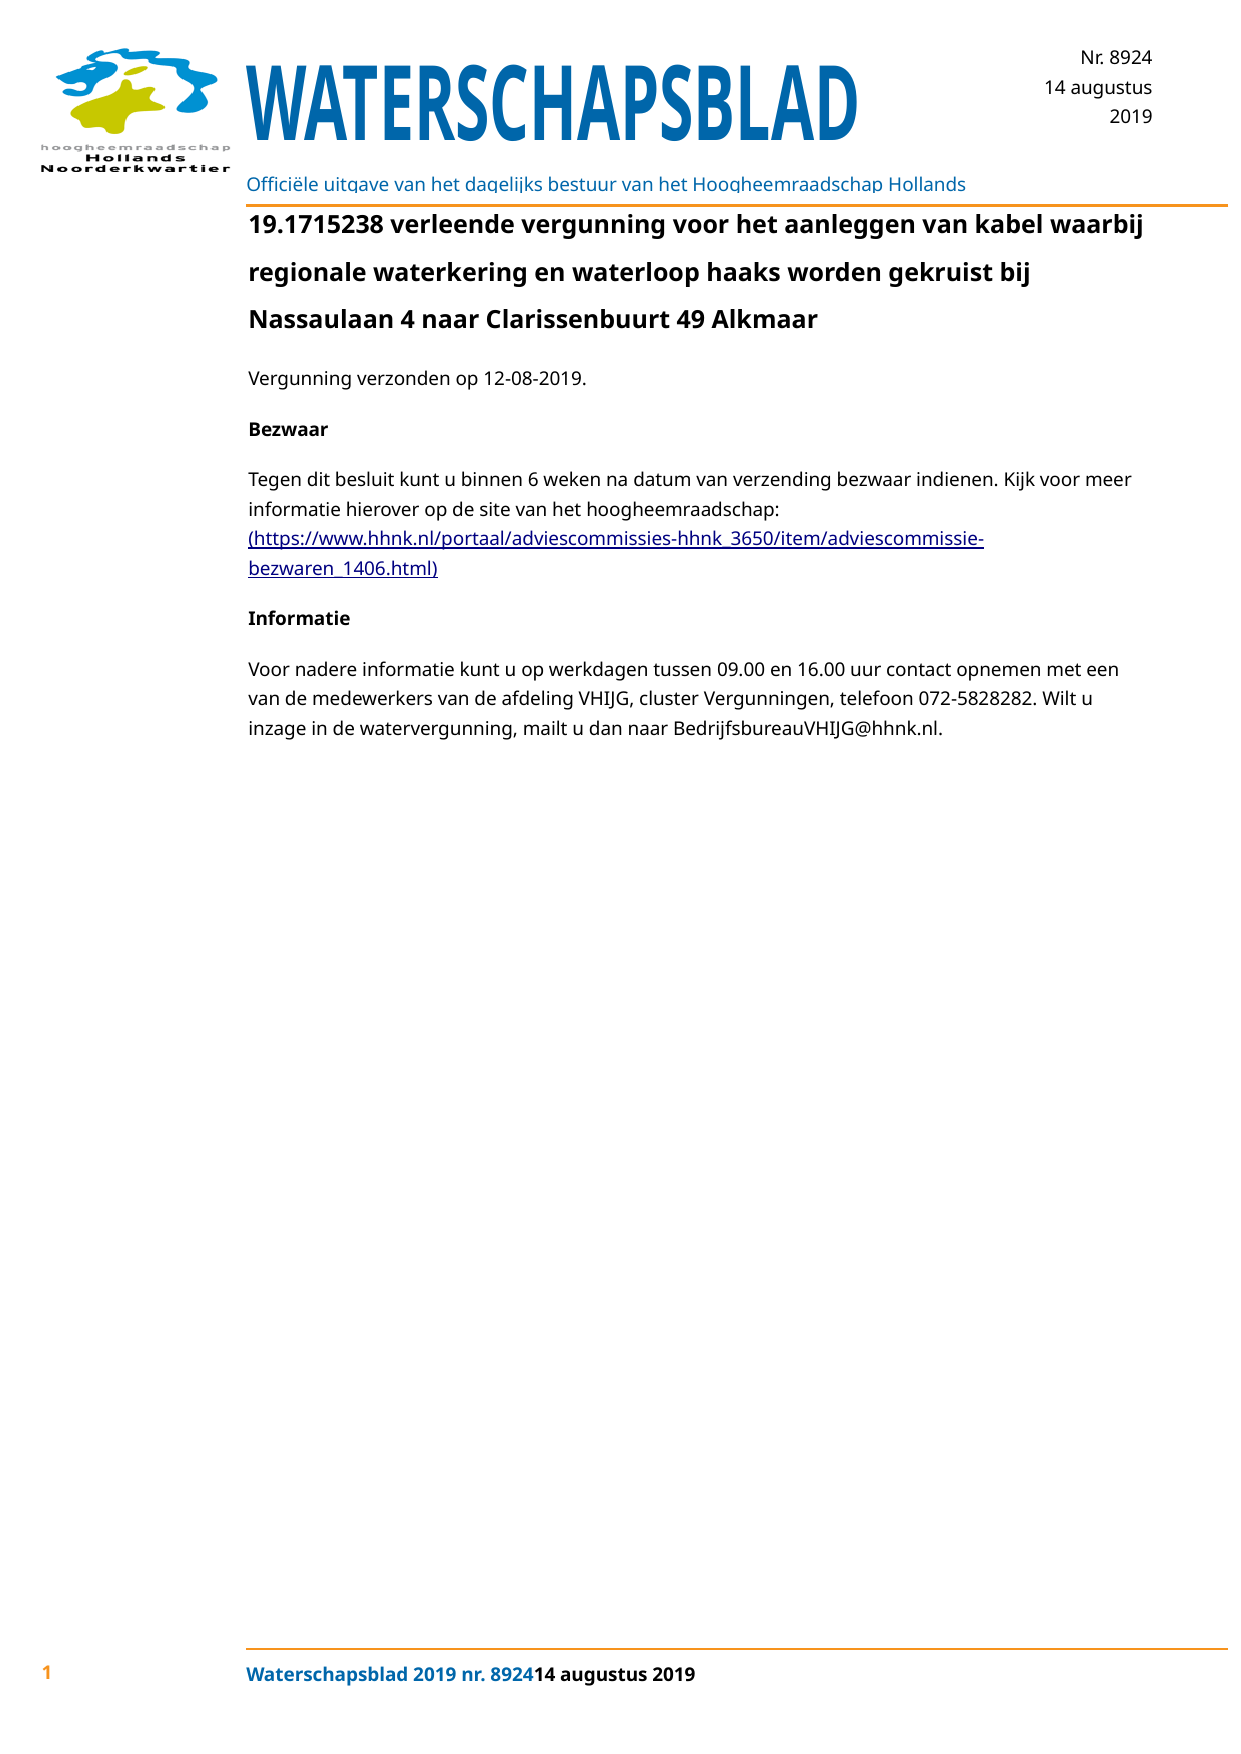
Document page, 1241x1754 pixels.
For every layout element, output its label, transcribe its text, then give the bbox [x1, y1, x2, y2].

text 19.1715238 verleende vergunning voor het aanleggen van kabel waarbij regionale waterkering en waterloop haaks worden gekruist bij Nassaulaan 4 naar Clarissenbuurt 49 Alkmaar [248, 207, 1152, 336]
text Bezwaar [248, 416, 1152, 442]
picture [41, 47, 231, 172]
text Voor nadere informatie kunt u op werkdagen tussen 09.00 en 16.00 uur contact opnemen met een van de medewerkers van de afdeling VHIJG, cluster Vergunningen, telefoon 072-5828282. Wilt u inzage in de watervergunning, mailt u dan naar BedrijfsbureauVHIJG@hhnk.nl. [248, 656, 1152, 741]
text Informatie [248, 606, 1152, 631]
text Tegen dit besluit kunt u binnen 6 weken na datum van verzending bezwaar indienen. Kijk voor meer informatie hierover op de site van het hoogheemraadschap: (https://www.hhnk.nl/portaal/adviescommissies-hhnk_3650/item/adviescommissie-bezwaren_1406.html) [248, 466, 1152, 581]
text Vergunning verzonden op 12-08-2019. [248, 366, 1152, 391]
